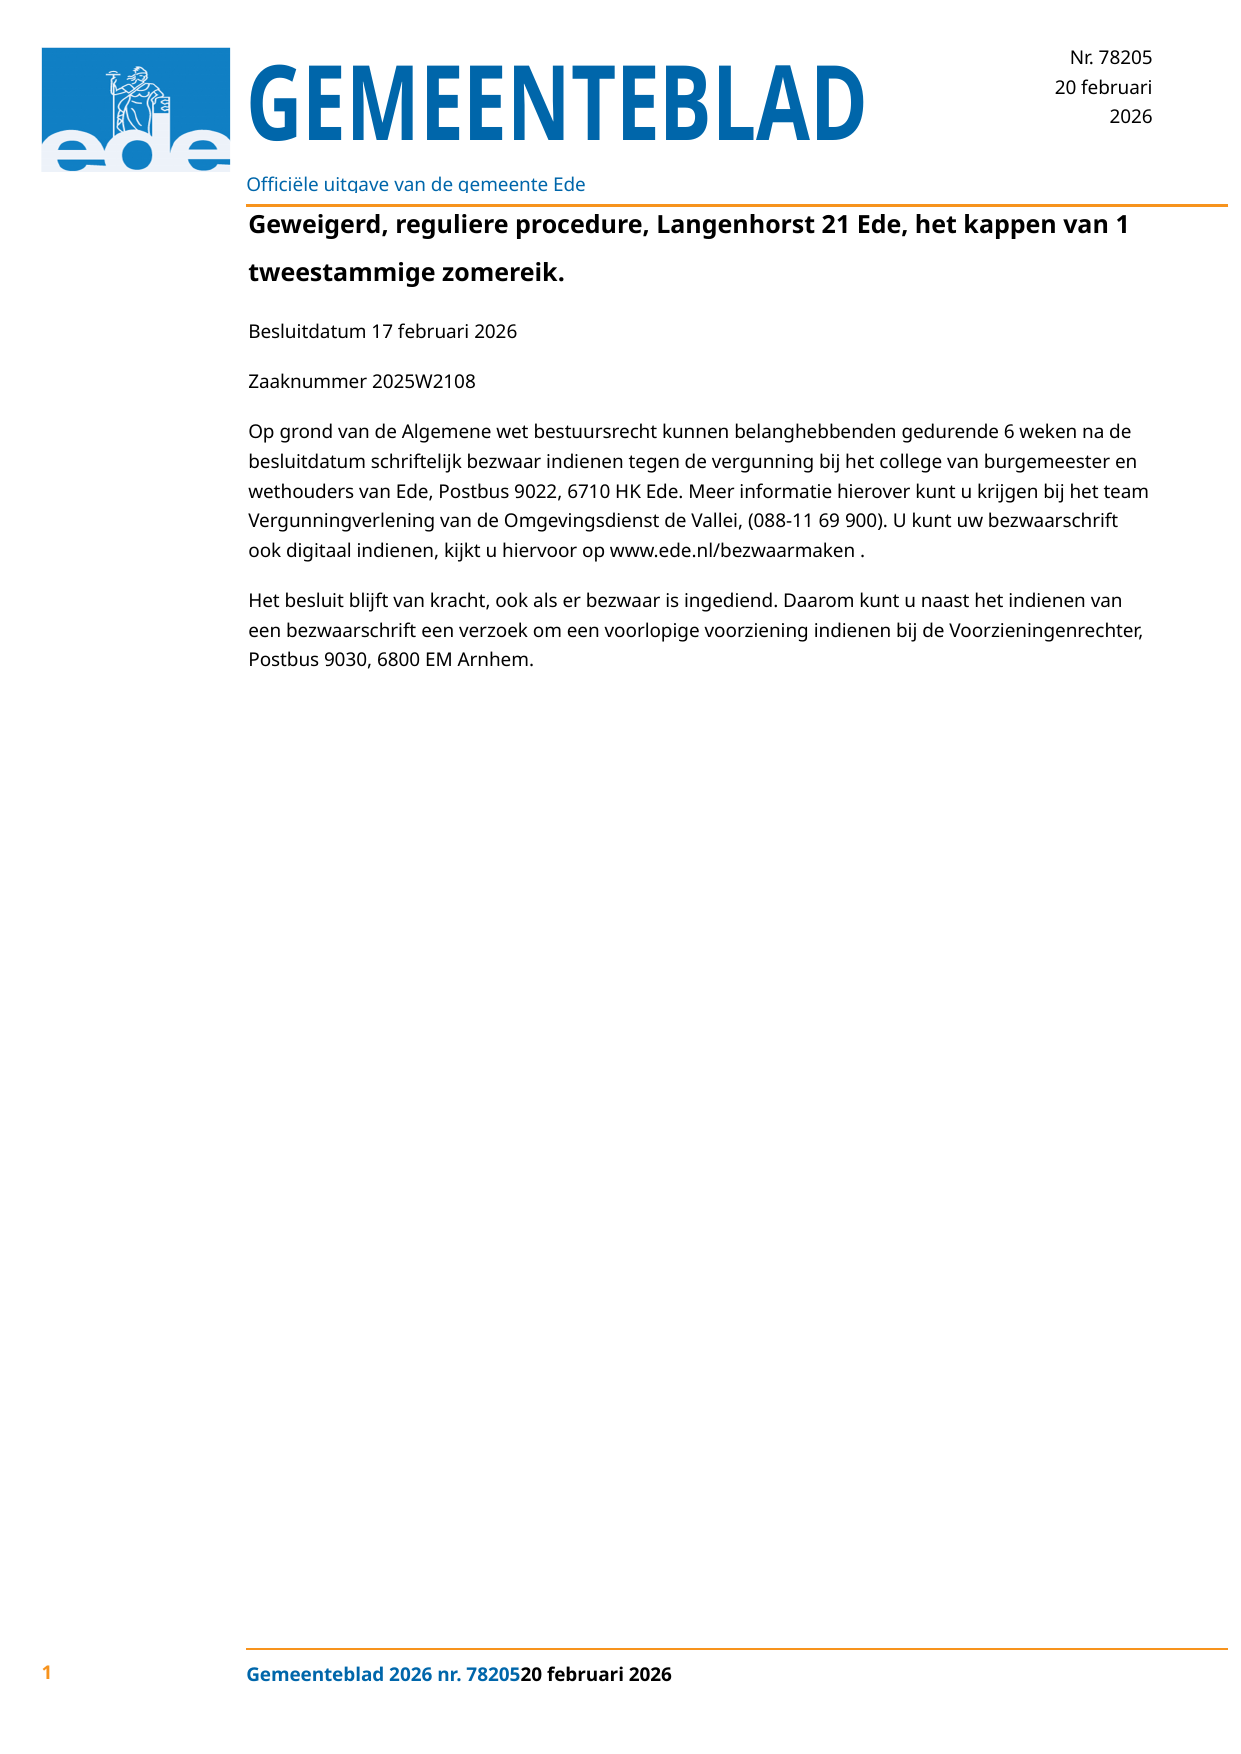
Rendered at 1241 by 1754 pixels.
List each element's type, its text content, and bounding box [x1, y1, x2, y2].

text Het besluit blijft van kracht, ook als er bezwaar is ingediend. Daarom kunt u naast het indienen van een bezwaarschrift een verzoek om een voorlopige voorziening indienen bij de Voorzieningenrechter, Postbus 9030, 6800 EM Arnhem. [248, 587, 1152, 672]
picture [41, 47, 231, 172]
text Zaaknummer 2025W2108 [248, 368, 1152, 394]
text Besluitdatum 17 februari 2026 [248, 318, 1152, 344]
text Geweigerd, reguliere procedure, Langenhorst 21 Ede, het kappen van 1 tweestammige zomereik. [248, 207, 1152, 288]
text Op grond van de Algemene wet bestuursrecht kunnen belanghebbenden gedurende 6 weken na de besluitdatum schriftelijk bezwaar indienen tegen de vergunning bij het college van burgemeester en wethouders van Ede, Postbus 9022, 6710 HK Ede. Meer informatie hierover kunt u krijgen bij het team Vergunningverlening van de Omgevingsdienst de Vallei, (088-11 69 900). U kunt uw bezwaarschrift ook digitaal indienen, kijkt u hiervoor op www.ede.nl/bezwaarmaken . [248, 419, 1152, 563]
